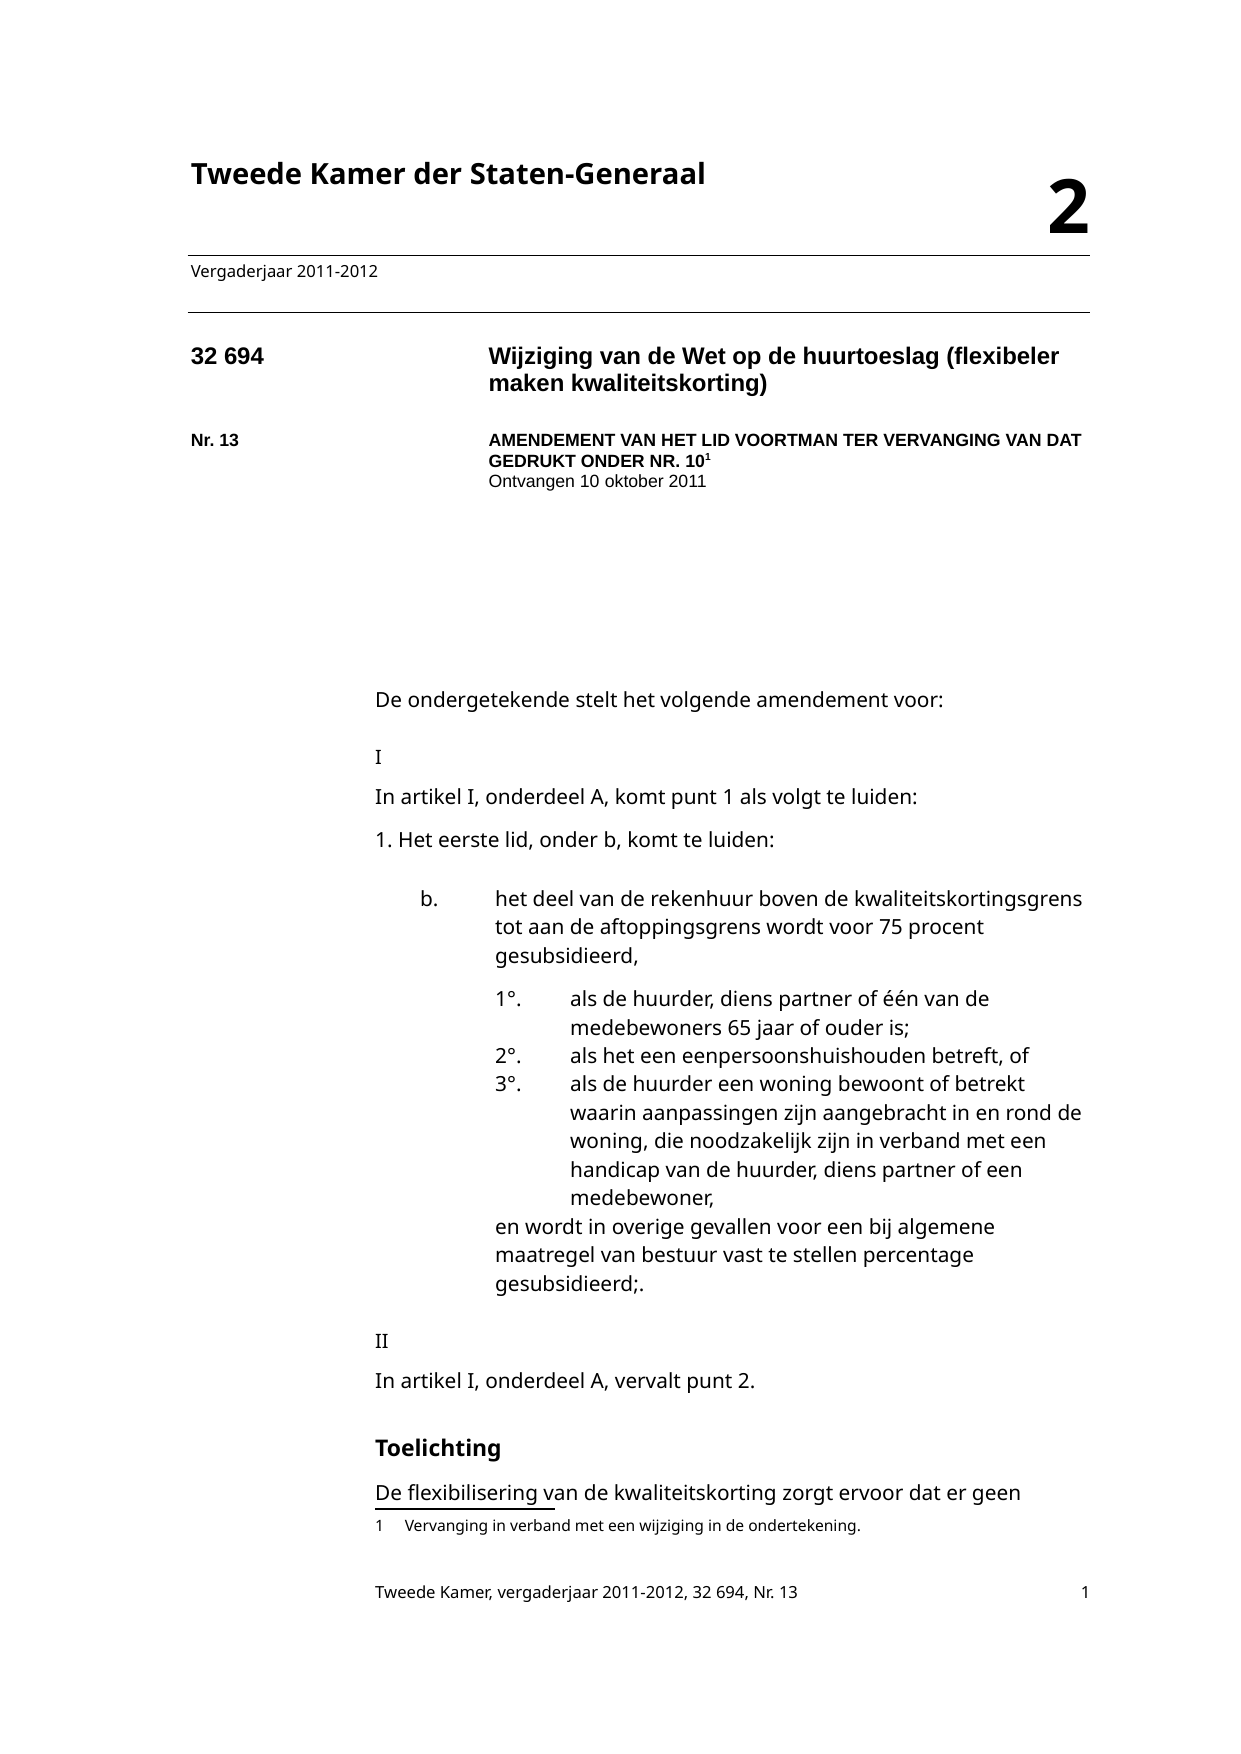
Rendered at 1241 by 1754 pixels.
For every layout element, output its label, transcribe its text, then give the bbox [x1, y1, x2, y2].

text De ondergetekende stelt het volgende amendement voor: [375, 685, 1090, 713]
table_cell Nr. 13 [188, 427, 485, 566]
text De flexibilisering van de kwaliteitskorting zorgt ervoor dat er geen [375, 1478, 1090, 1506]
list als het een eenpersoonshuishouden betreft, of [495, 1041, 1090, 1069]
text In artikel I, onderdeel A, vervalt punt 2. [375, 1366, 1090, 1394]
table_cell Vergaderjaar 2011-2012 [188, 256, 485, 312]
list als de huurder een woning bewoont of betrekt waarin aanpassingen zijn aangebracht in en rond de woning, die noodzakelijk zijn in verband met een handicap van de huurder, diens partner of een medebewoner, [495, 1069, 1090, 1212]
table_header 2 [910, 150, 1090, 255]
table_cell AMENDEMENT VAN HET LID VOORTMAN TER VERVANGING VAN DAT GEDRUKT ONDER NR. 10 Ontvangen 10 oktober 2011 [485, 427, 1090, 566]
list het deel van de rekenhuur boven de kwaliteitskortingsgrens tot aan de aftoppingsgrens wordt voor 75 procent gesubsidieerd, [420, 884, 1090, 969]
subtitle Toelichting [375, 1432, 1090, 1463]
table_cell Wijziging van de Wet op de huurtoeslag (flexibeler maken kwaliteitskorting) [485, 339, 1090, 427]
table_header Tweede Kamer der Staten-Generaal [188, 150, 909, 255]
table_cell [188, 313, 485, 339]
table_cell [485, 313, 1090, 339]
text 1. Het eerste lid, onder b, komt te luiden: [375, 826, 1090, 854]
list en wordt in overige gevallen voor een bij algemene maatregel van bestuur vast te stellen percentage gesubsidieerd;. [420, 1212, 1090, 1297]
list als de huurder, diens partner of één van de medebewoners 65 jaar of ouder is; [495, 984, 1090, 1041]
text In artikel I, onderdeel A, komt punt 1 als volgt te luiden: [375, 782, 1090, 811]
text II [375, 1327, 1090, 1354]
text I [375, 743, 1090, 770]
table_cell [485, 256, 1090, 312]
table_cell 32 694 [188, 339, 485, 427]
